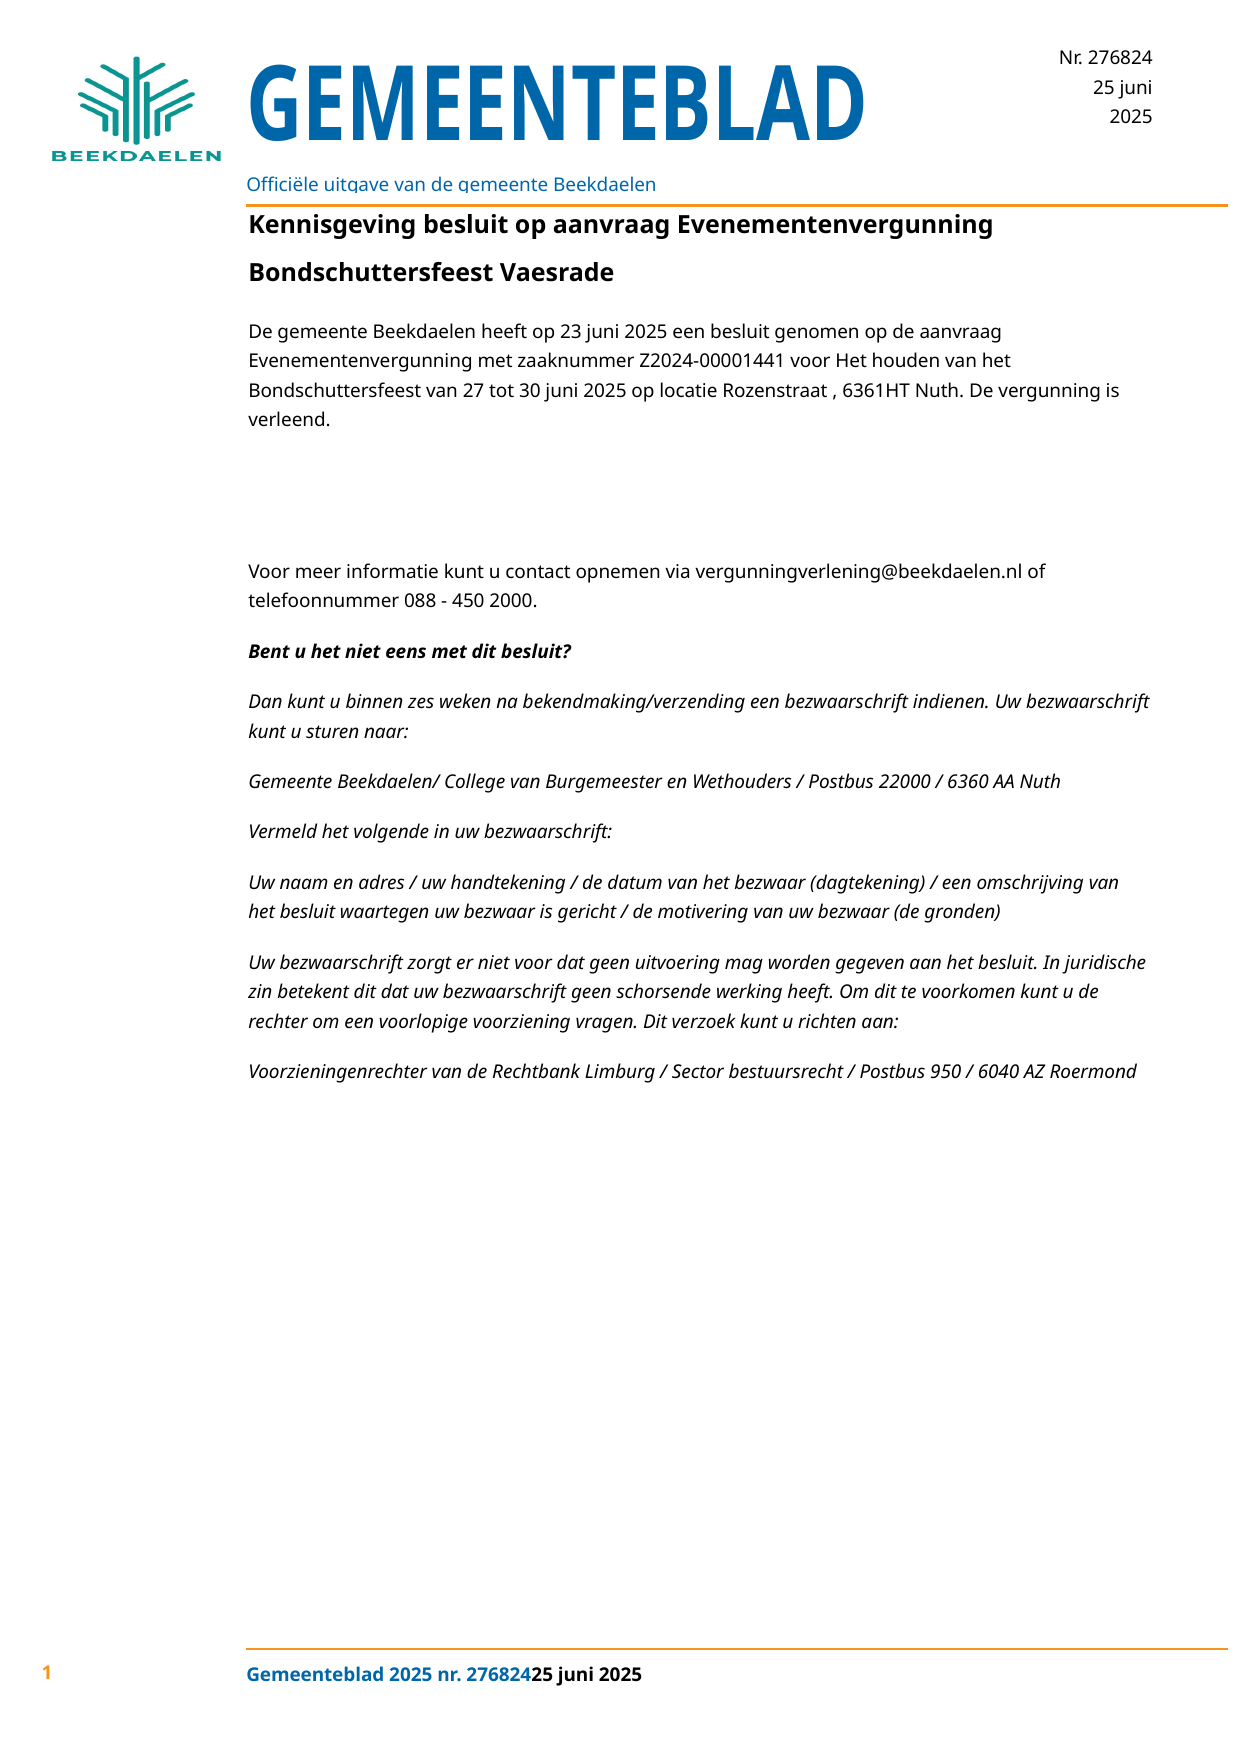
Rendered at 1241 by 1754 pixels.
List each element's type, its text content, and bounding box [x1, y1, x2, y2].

text Vermeld het volgende in uw bezwaarschrift: [248, 819, 1152, 844]
text Voor meer informatie kunt u contact opnemen via vergunningverlening@beekdaelen.nl of telefoonnummer 088 - 450 2000. [248, 558, 1152, 613]
text Uw naam en adres / uw handtekening / de datum van het bezwaar (dagtekening) / een omschrijving van het besluit waartegen uw bezwaar is gericht / de motivering van uw bezwaar (de gronden) [248, 869, 1152, 924]
text Voorzieningenrechter van de Rechtbank Limburg / Sector bestuursrecht / Postbus 950 / 6040 AZ Roermond [248, 1059, 1152, 1084]
text Bent u het niet eens met dit besluit? [248, 638, 1152, 664]
picture [41, 47, 231, 172]
text Gemeente Beekdaelen/ College van Burgemeester en Wethouders / Postbus 22000 / 6360 AA Nuth [248, 768, 1152, 794]
text Dan kunt u binnen zes weken na bekendmaking/verzending een bezwaarschrift indienen. Uw bezwaarschrift kunt u sturen naar: [248, 688, 1152, 744]
text De gemeente Beekdaelen heeft op 23 juni 2025 een besluit genomen op de aanvraag Evenementenvergunning met zaaknummer Z2024-00001441 voor Het houden van het Bondschuttersfeest van 27 tot 30 juni 2025 op locatie Rozenstraat , 6361HT Nuth. De vergunning is verleend. [248, 318, 1152, 432]
text Kennisgeving besluit op aanvraag Evenementenvergunning Bondschuttersfeest Vaesrade [248, 207, 1152, 288]
text Uw bezwaarschrift zorgt er niet voor dat geen uitvoering mag worden gegeven aan het besluit. In juridische zin betekent dit dat uw bezwaarschrift geen schorsende werking heeft. Om dit te voorkomen kunt u de rechter om een voorlopige voorziening vragen. Dit verzoek kunt u richten aan: [248, 949, 1152, 1034]
